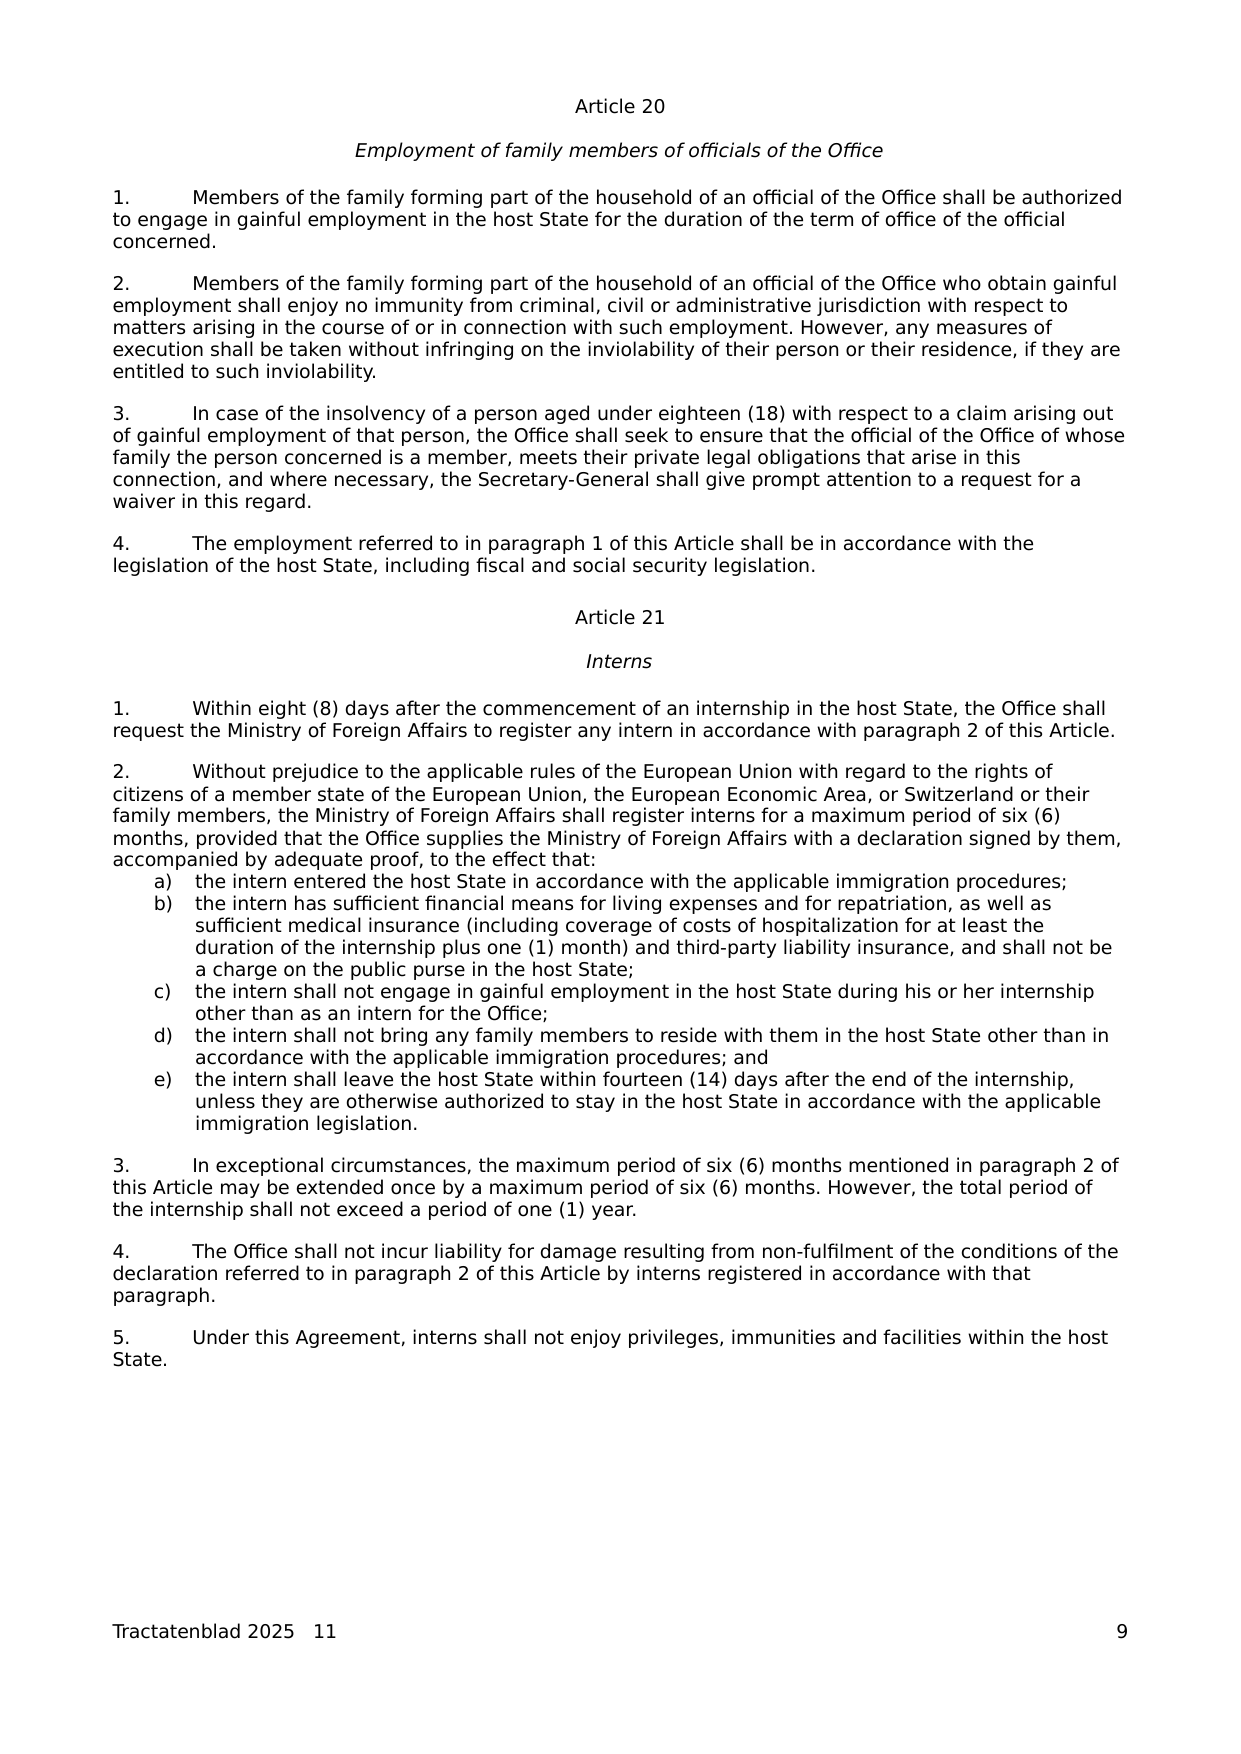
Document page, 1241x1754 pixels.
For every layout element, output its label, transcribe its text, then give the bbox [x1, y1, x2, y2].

text 3. In exceptional circumstances, the maximum period of six (6) months mentioned in paragraph 2 of this Article may be extended once by a maximum period of six (6) months. However, the total period of the internship shall not exceed a period of one (1) year. [112, 1155, 1128, 1221]
text b) the intern has sufficient financial means for living expenses and for repatriation, as well as sufficient medical insurance (including coverage of costs of hospitalization for at least the duration of the internship plus one (1) month) and third-party liability insurance, and shall not be a charge on the public purse in the host State; [153, 893, 1128, 981]
text 1. Members of the family forming part of the household of an official of the Office shall be authorized to engage in gainful employment in the host State for the duration of the term of office of the official concerned. [112, 187, 1128, 253]
text 2. Members of the family forming part of the household of an official of the Office who obtain gainful employment shall enjoy no immunity from criminal, civil or administrative jurisdiction with respect to matters arising in the course of or in connection with such employment. However, any measures of execution shall be taken without infringing on the inviolability of their person or their residence, if they are entitled to such inviolability. [112, 273, 1128, 383]
text 4. The employment referred to in paragraph 1 of this Article shall be in accordance with the legislation of the host State, including fiscal and social security legislation. [112, 533, 1128, 577]
subtitle Article 20 Employment of family members of officials of the Office [112, 96, 1128, 162]
text 5. Under this Agreement, interns shall not enjoy privileges, immunities and facilities within the host State. [112, 1327, 1128, 1371]
subtitle Article 21 Interns [112, 607, 1128, 672]
text 1. Within eight (8) days after the commencement of an internship in the host State, the Office shall request the Ministry of Foreign Affairs to register any intern in accordance with paragraph 2 of this Article. [112, 697, 1128, 741]
text 2. Without prejudice to the applicable rules of the European Union with regard to the rights of citizens of a member state of the European Union, the European Economic Area, or Switzerland or their family members, the Ministry of Foreign Affairs shall register interns for a maximum period of six (6) months, provided that the Office supplies the Ministry of Foreign Affairs with a declaration signed by them, accompanied by adequate proof, to the effect that: [112, 761, 1128, 871]
text 3. In case of the insolvency of a person aged under eighteen (18) with respect to a claim arising out of gainful employment of that person, the Office shall seek to ensure that the official of the Office of whose family the person concerned is a member, meets their private legal obligations that arise in this connection, and where necessary, the Secretary-General shall give prompt attention to a request for a waiver in this regard. [112, 403, 1128, 513]
text d) the intern shall not bring any family members to reside with them in the host State other than in accordance with the applicable immigration procedures; and [153, 1025, 1128, 1069]
text a) the intern entered the host State in accordance with the applicable immigration procedures; [153, 871, 1128, 893]
text 4. The Office shall not incur liability for damage resulting from non-fulfilment of the conditions of the declaration referred to in paragraph 2 of this Article by interns registered in accordance with that paragraph. [112, 1241, 1128, 1307]
text e) the intern shall leave the host State within fourteen (14) days after the end of the internship, unless they are otherwise authorized to stay in the host State in accordance with the applicable immigration legislation. [153, 1069, 1128, 1135]
text c) the intern shall not engage in gainful employment in the host State during his or her internship other than as an intern for the Office; [153, 981, 1128, 1025]
